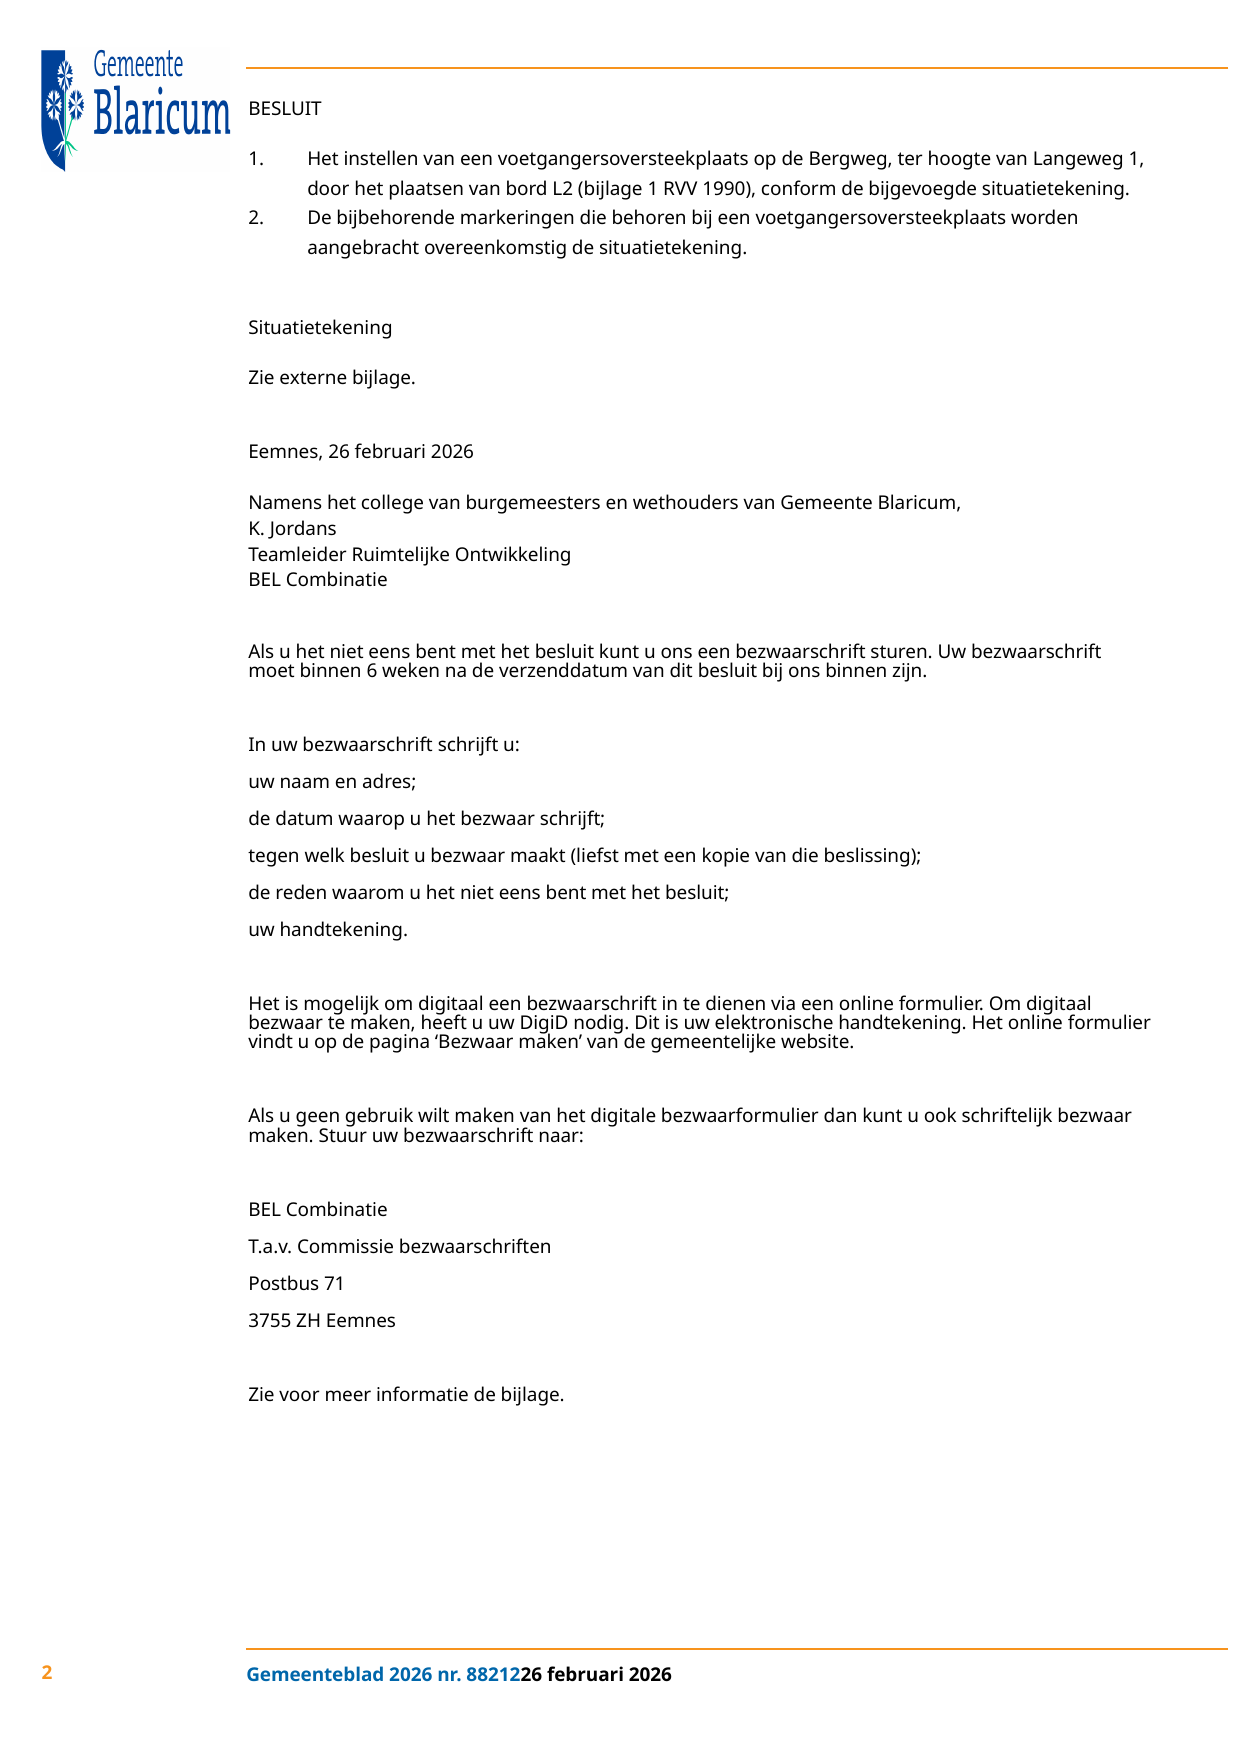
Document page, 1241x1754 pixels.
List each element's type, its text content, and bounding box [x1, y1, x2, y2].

text uw handtekening. [248, 921, 1152, 940]
text In uw bezwaarschrift schrijft u: [248, 736, 1152, 755]
list Het instellen van een voetgangersoversteekplaats op de Bergweg, ter hoogte van Langeweg 1, door het plaatsen van bord L2 (bijlage 1 RVV 1990), conform de bijgevoegde situatietekening. [248, 145, 1152, 201]
text Situatietekening [248, 314, 1152, 340]
text Als u geen gebruik wilt maken van het digitale bezwaarformulier dan kunt u ook schriftelijk bezwaar maken. Stuur uw bezwaarschrift naar: [248, 1107, 1152, 1146]
picture [41, 47, 231, 172]
text de datum waarop u het bezwaar schrijft; [248, 810, 1152, 829]
text Het is mogelijk om digitaal een bezwaarschrift in te dienen via een online formulier. Om digitaal bezwaar te maken, heeft u uw DigiD nodig. Dit is uw elektronische handtekening. Het online formulier vindt u op de pagina ‘Bezwaar maken’ van de gemeentelijke website. [248, 995, 1152, 1053]
text Zie externe bijlage. [248, 364, 1152, 390]
text Namens het college van burgemeesters en wethouders van Gemeente Blaricum, [248, 489, 1152, 515]
text Eemnes, 26 februari 2026 [248, 438, 1152, 464]
text T.a.v. Commissie bezwaarschriften [248, 1238, 1152, 1257]
text tegen welk besluit u bezwaar maakt (liefst met een kopie van die beslissing); [248, 847, 1152, 866]
text Zie voor meer informatie de bijlage. [248, 1386, 1152, 1405]
text Als u het niet eens bent met het besluit kunt u ons een bezwaarschrift sturen. Uw bezwaarschrift moet binnen 6 weken na de verzenddatum van dit besluit bij ons binnen zijn. [248, 643, 1152, 681]
text uw naam en adres; [248, 773, 1152, 792]
text Teamleider Ruimtelijke Ontwikkeling [248, 541, 1152, 567]
text Postbus 71 [248, 1275, 1152, 1294]
text BESLUIT [248, 95, 1152, 121]
text K. Jordans [248, 515, 1152, 541]
text de reden waarom u het niet eens bent met het besluit; [248, 884, 1152, 903]
text BEL Combinatie [248, 567, 1152, 592]
list De bijbehorende markeringen die behoren bij een voetgangersoversteekplaats worden aangebracht overeenkomstig de situatietekening. [248, 204, 1152, 260]
text BEL Combinatie [248, 1201, 1152, 1220]
text 3755 ZH Eemnes [248, 1312, 1152, 1331]
